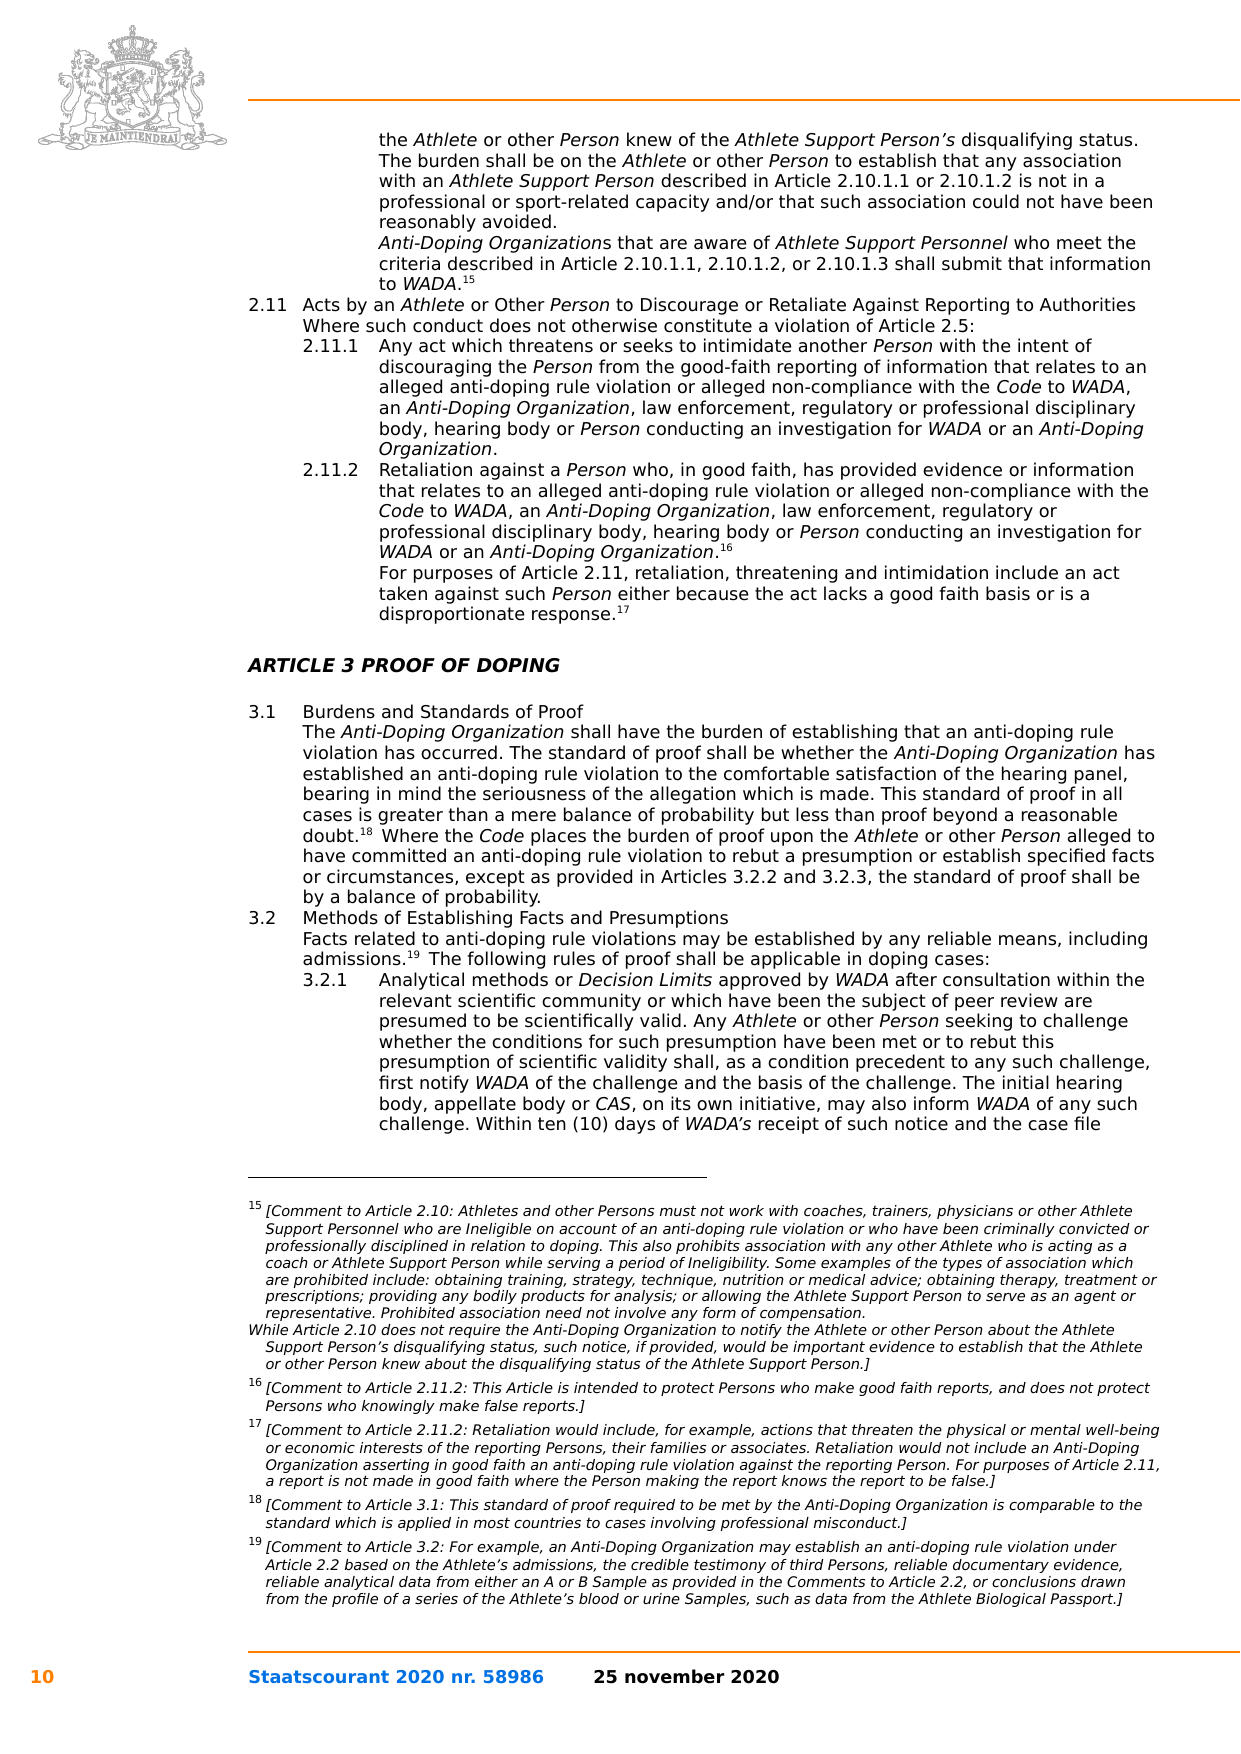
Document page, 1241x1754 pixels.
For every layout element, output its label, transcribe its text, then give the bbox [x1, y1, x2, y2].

table_cell 3.2.1 [296, 970, 373, 1135]
table_cell [296, 130, 373, 295]
table_cell 3.2 [248, 908, 296, 970]
table_cell Retaliation against a Person who, in good faith, has provided evidence or information that relates to an alleged anti-doping rule violation or alleged non-compliance with the Code to WADA, an Anti-Doping Organization, law enforcement, regulatory or professional disciplinary body, hearing body or Person conducting an investigation for WADA or an Anti-Doping Organization. For purposes of Article 2.11, retaliation, threatening and intimidation include an act taken against such Person either because the act lacks a good faith basis or is a disproportionate response. [373, 460, 1163, 625]
table_header 3.1 [248, 702, 296, 908]
table_cell [248, 130, 296, 295]
table_header Burdens and Standards of Proof The Anti-Doping Organization shall have the burden of establishing that an anti-doping rule violation has occurred. The standard of proof shall be whether the Anti-Doping Organization has established an anti-doping rule violation to the comfortable satisfaction of the hearing panel, bearing in mind the seriousness of the allegation which is made. This standard of proof in all cases is greater than a mere balance of probability but less than proof beyond a reasonable doubt. Where the Code places the burden of proof upon the Athlete or other Person alleged to have committed an anti-doping rule violation to rebut a presumption or establish specified facts or circumstances, except as provided in Articles 3.2.2 and 3.2.3, the standard of proof shall be by a balance of probability. [296, 702, 1163, 908]
picture [38, 25, 227, 150]
table_cell Analytical methods or Decision Limits approved by WADA after consultation within the relevant scientific community or which have been the subject of peer review are presumed to be scientifically valid. Any Athlete or other Person seeking to challenge whether the conditions for such presumption have been met or to rebut this presumption of scientific validity shall, as a condition precedent to any such challenge, first notify WADA of the challenge and the basis of the challenge. The initial hearing body, appellate body or CAS, on its own initiative, may also inform WADA of any such challenge. Within ten (10) days of WADA’s receipt of such notice and the case file [373, 970, 1163, 1135]
table_cell 2.11.1 [296, 336, 373, 460]
table_cell Any act which threatens or seeks to intimidate another Person with the intent of discouraging the Person from the good-faith reporting of information that relates to an alleged anti-doping rule violation or alleged non-compliance with the Code to WADA, an Anti-Doping Organization, law enforcement, regulatory or professional disciplinary body, hearing body or Person conducting an investigation for WADA or an Anti-Doping Organization. [373, 336, 1163, 460]
table_cell 2.11 [248, 295, 296, 336]
table_cell [248, 336, 296, 460]
table_cell [248, 970, 296, 1135]
table_cell the Athlete or other Person knew of the Athlete Support Person’s disqualifying status. The burden shall be on the Athlete or other Person to establish that any association with an Athlete Support Person described in Article 2.10.1.1 or 2.10.1.2 is not in a professional or sport-related capacity and/or that such association could not have been reasonably avoided. Anti-Doping Organizations that are aware of Athlete Support Personnel who meet the criteria described in Article 2.10.1.1, 2.10.1.2, or 2.10.1.3 shall submit that information to WADA. [373, 130, 1163, 295]
table_cell [248, 460, 296, 625]
table_cell 2.11.2 [296, 460, 373, 625]
table_cell Methods of Establishing Facts and Presumptions Facts related to anti-doping rule violations may be established by any reliable means, including admissions. The following rules of proof shall be applicable in doping cases: [296, 908, 1163, 970]
table_cell Acts by an Athlete or Other Person to Discourage or Retaliate Against Reporting to Authorities Where such conduct does not otherwise constitute a violation of Article 2.5: [296, 295, 1163, 336]
subtitle ARTICLE 3 PROOF OF DOPING [248, 655, 1163, 677]
